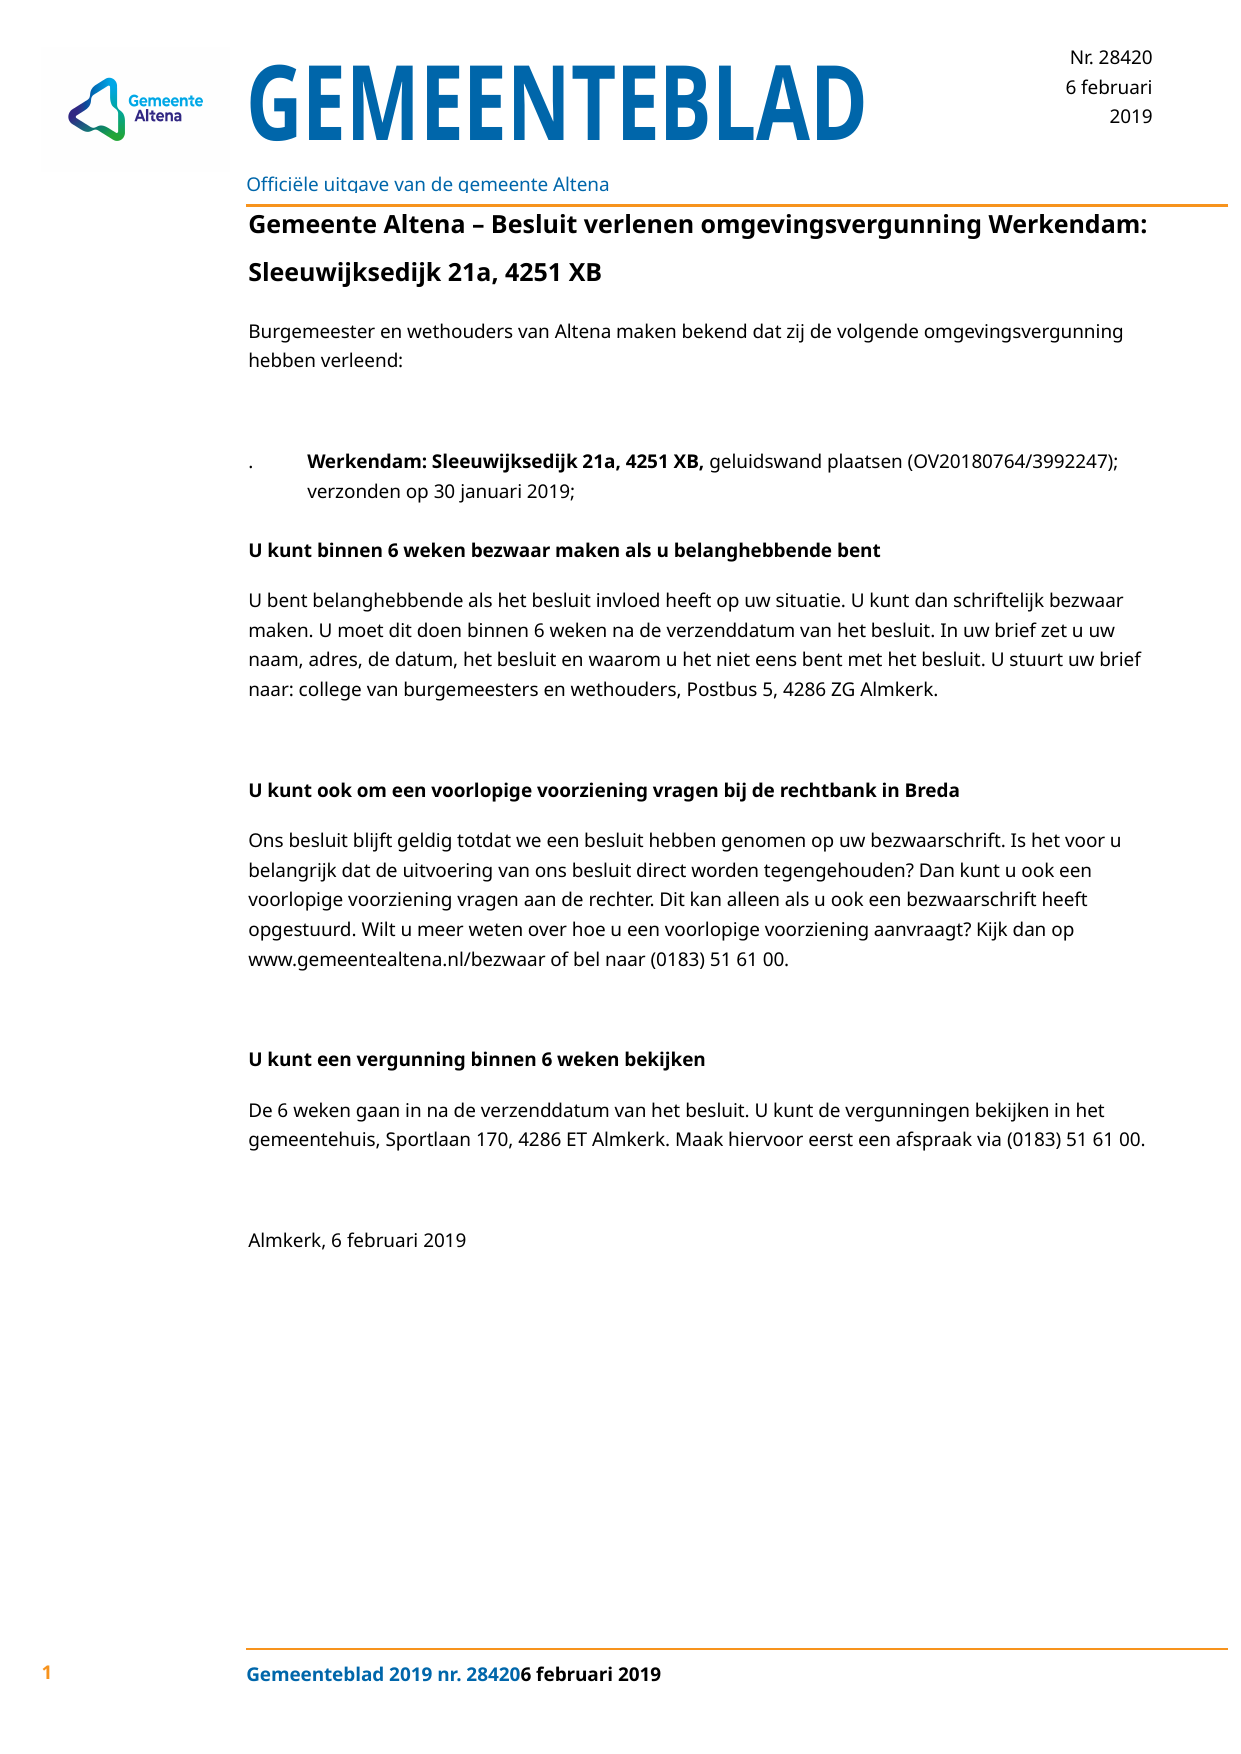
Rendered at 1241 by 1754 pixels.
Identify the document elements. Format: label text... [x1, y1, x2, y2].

picture [41, 47, 231, 172]
text Ons besluit blijft geldig totdat we een besluit hebben genomen op uw bezwaarschrift. Is het voor u belangrijk dat de uitvoering van ons besluit direct worden tegengehouden? Dan kunt u ook een voorlopige voorziening vragen aan de rechter. Dit kan alleen als u ook een bezwaarschrift heeft opgestuurd. Wilt u meer weten over hoe u een voorlopige voorziening aanvraagt? Kijk dan op www.gemeentealtena.nl/bezwaar of bel naar (0183) 51 61 00. [248, 827, 1152, 972]
text Almkerk, 6 februari 2019 [248, 1227, 1152, 1253]
text U kunt een vergunning binnen 6 weken bekijken [248, 1047, 1152, 1072]
text Gemeente Altena – Besluit verlenen omgevingsvergunning Werkendam: Sleeuwijksedijk 21a, 4251 XB [248, 207, 1152, 288]
text Burgemeester en wethouders van Altena maken bekend dat zij de volgende omgevingsvergunning hebben verleend: [248, 318, 1152, 373]
text De 6 weken gaan in na de verzenddatum van het besluit. U kunt de vergunningen bekijken in het gemeentehuis, Sportlaan 170, 4286 ET Almkerk. Maak hiervoor eerst een afspraak via (0183) 51 61 00. [248, 1097, 1152, 1152]
list Werkendam: Sleeuwijksedijk 21a, 4251 XB, geluidswand plaatsen (OV20180764/3992247); verzonden op 30 januari 2019; [248, 448, 1152, 504]
text U bent belanghebbende als het besluit invloed heeft op uw situatie. U kunt dan schriftelijk bezwaar maken. U moet dit doen binnen 6 weken na de verzenddatum van het besluit. In uw brief zet u uw naam, adres, de datum, het besluit en waarom u het niet eens bent met het besluit. U stuurt uw brief naar: college van burgemeesters en wethouders, Postbus 5, 4286 ZG Almkerk. [248, 587, 1152, 702]
text U kunt ook om een voorlopige voorziening vragen bij de rechtbank in Breda [248, 777, 1152, 803]
text U kunt binnen 6 weken bezwaar maken als u belanghebbende bent [248, 537, 1152, 563]
